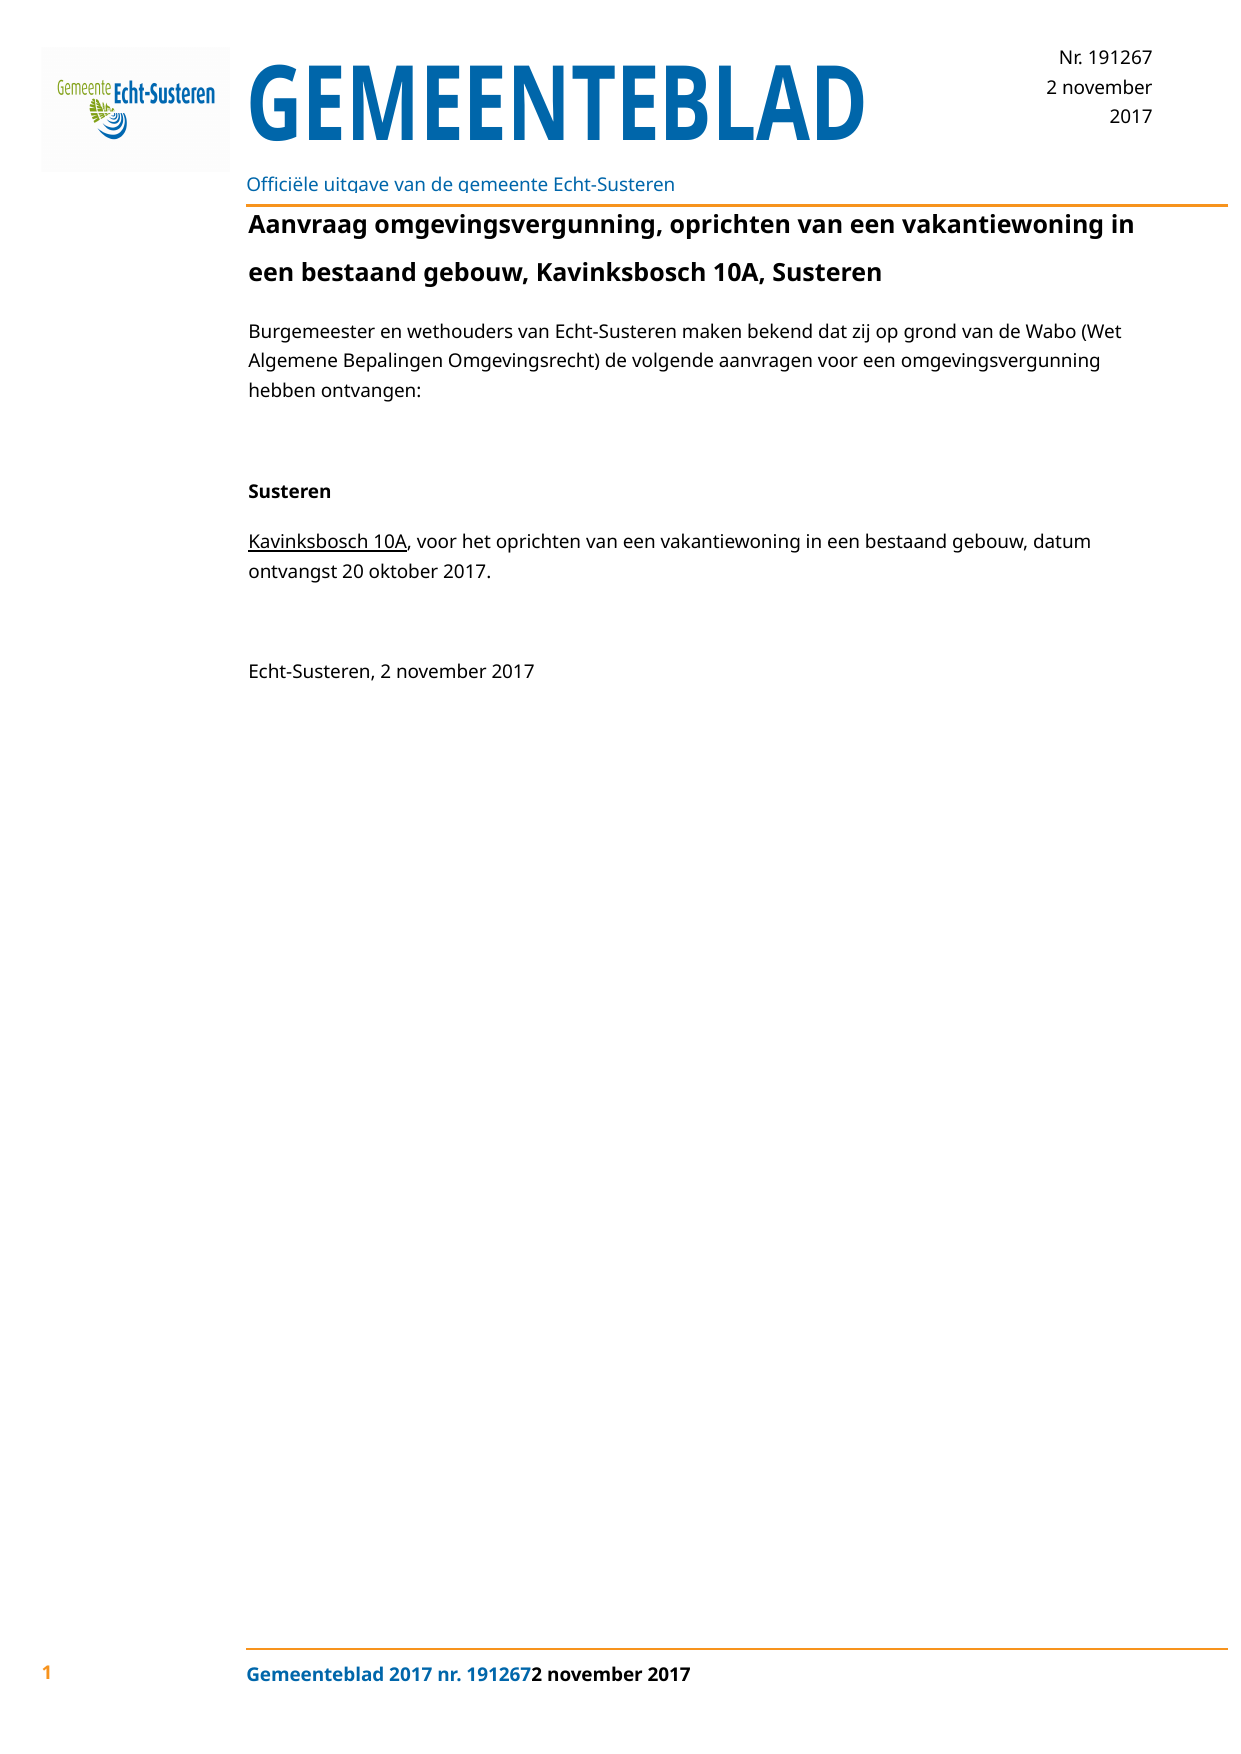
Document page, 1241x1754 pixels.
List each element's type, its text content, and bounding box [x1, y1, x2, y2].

text Echt-Susteren, 2 november 2017 [248, 659, 1152, 684]
text Aanvraag omgevingsvergunning, oprichten van een vakantiewoning in een bestaand gebouw, Kavinksbosch 10A, Susteren [248, 207, 1152, 288]
text Susteren [248, 478, 1152, 504]
picture [41, 47, 231, 172]
text Kavinksbosch 10A, voor het oprichten van een vakantiewoning in een bestaand gebouw, datum ontvangst 20 oktober 2017. [248, 528, 1152, 584]
text Burgemeester en wethouders van Echt-Susteren maken bekend dat zij op grond van de Wabo (Wet Algemene Bepalingen Omgevingsrecht) de volgende aanvragen voor een omgevingsvergunning hebben ontvangen: [248, 318, 1152, 403]
